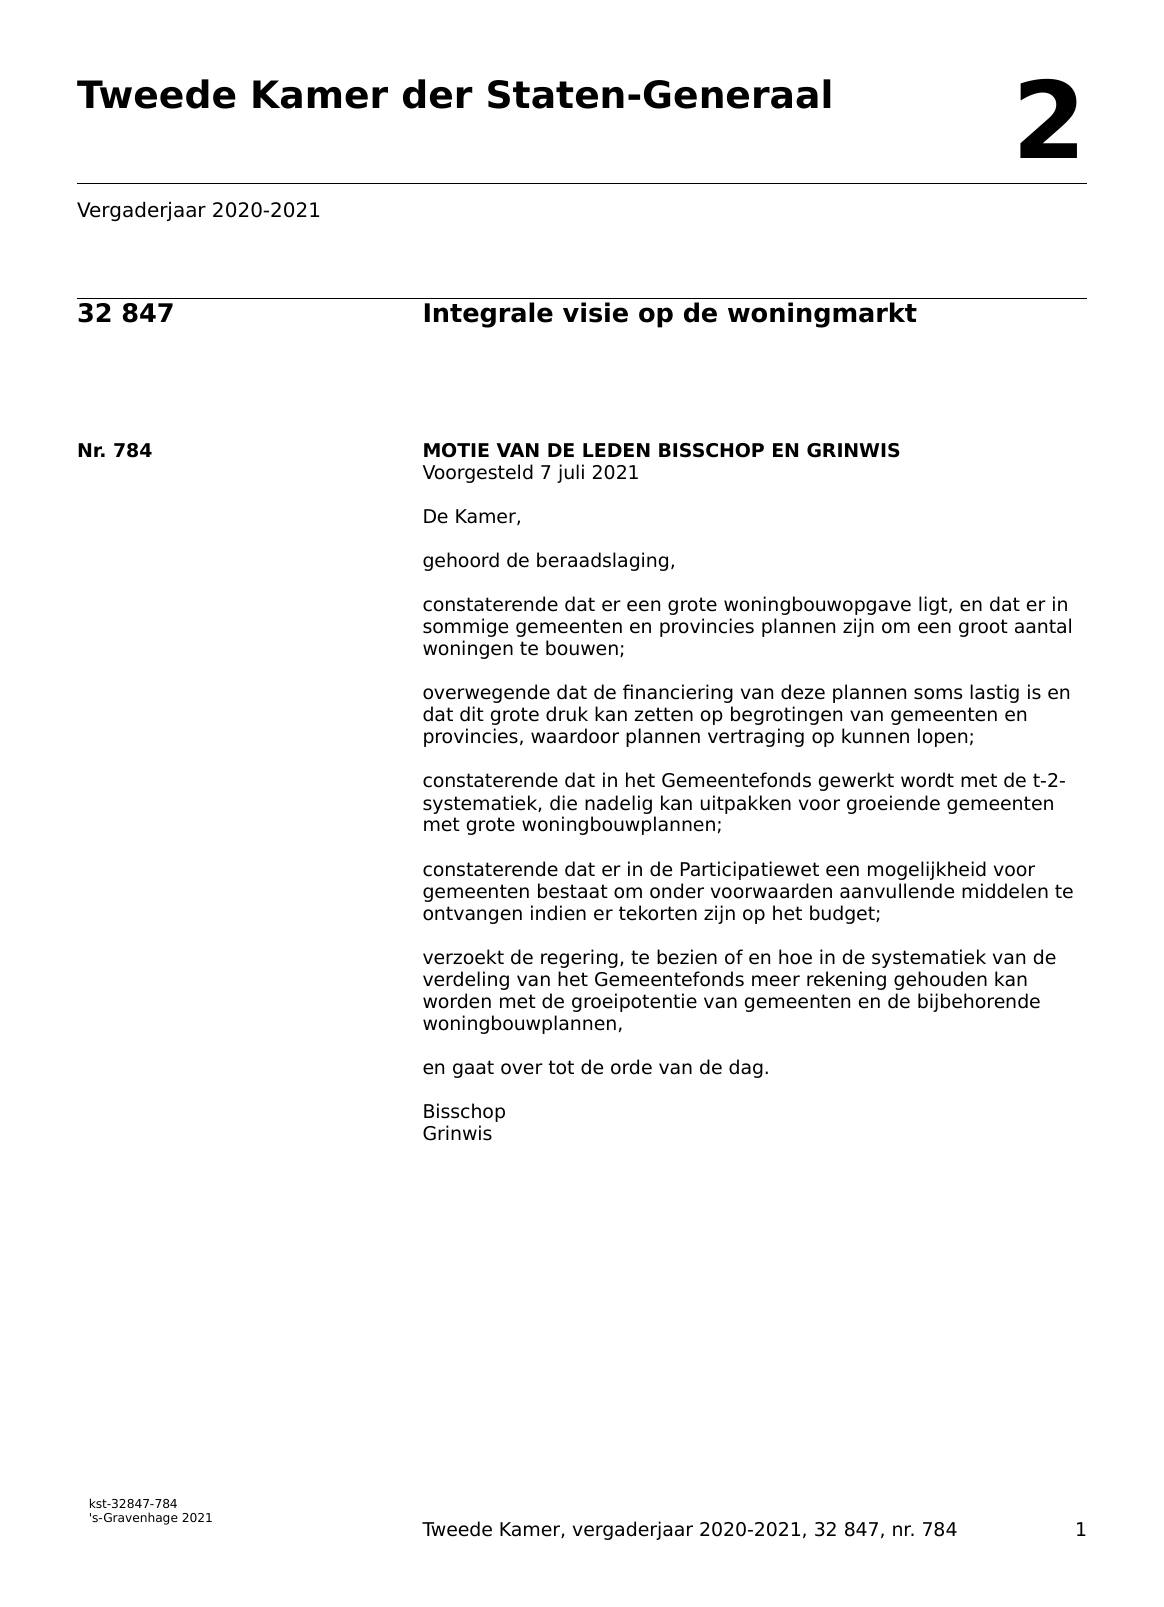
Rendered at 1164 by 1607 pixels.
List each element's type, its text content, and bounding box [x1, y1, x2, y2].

text De Kamer, [422, 506, 1087, 528]
text constaterende dat er in de Participatiewet een mogelijkheid voor gemeenten bestaat om onder voorwaarden aanvullende middelen te ontvangen indien er tekorten zijn op het budget; [422, 858, 1087, 924]
text constaterende dat in het Gemeentefonds gewerkt wordt met de t-2-systematiek, die nadelig kan uitpakken voor groeiende gemeenten met grote woningbouwplannen; [422, 770, 1087, 836]
text 's-Gravenhage 2021 [88, 1511, 323, 1525]
subtitle 32 847 Integrale visie op de woningmarkt [77, 299, 1087, 329]
text constaterende dat er een grote woningbouwopgave ligt, en dat er in sommige gemeenten en provincies plannen zijn om een groot aantal woningen te bouwen; [422, 594, 1087, 660]
table_header 2 [886, 59, 1087, 183]
text en gaat over tot de orde van de dag. [422, 1057, 1087, 1079]
text Voorgesteld 7 juli 2021 [422, 462, 1087, 484]
text gehoord de beraadslaging, [422, 550, 1087, 572]
text Grinwis [422, 1123, 1087, 1145]
text verzoekt de regering, te bezien of en hoe in de systematiek van de verdeling van het Gemeentefonds meer rekening gehouden kan worden met de groeipotentie van gemeenten en de bijbehorende woningbouwplannen, [422, 947, 1087, 1034]
subtitle Nr. 784 MOTIE VAN DE LEDEN BISSCHOP EN GRINWIS [77, 440, 1087, 462]
table_cell Vergaderjaar 2020-2021 [77, 184, 1087, 298]
table_header Tweede Kamer der Staten-Generaal [77, 59, 886, 183]
text kst-32847-784 [88, 1497, 323, 1511]
text overwegende dat de financiering van deze plannen soms lastig is en dat dit grote druk kan zetten op begrotingen van gemeenten en provincies, waardoor plannen vertraging op kunnen lopen; [422, 682, 1087, 748]
text Bisschop [422, 1101, 1087, 1123]
